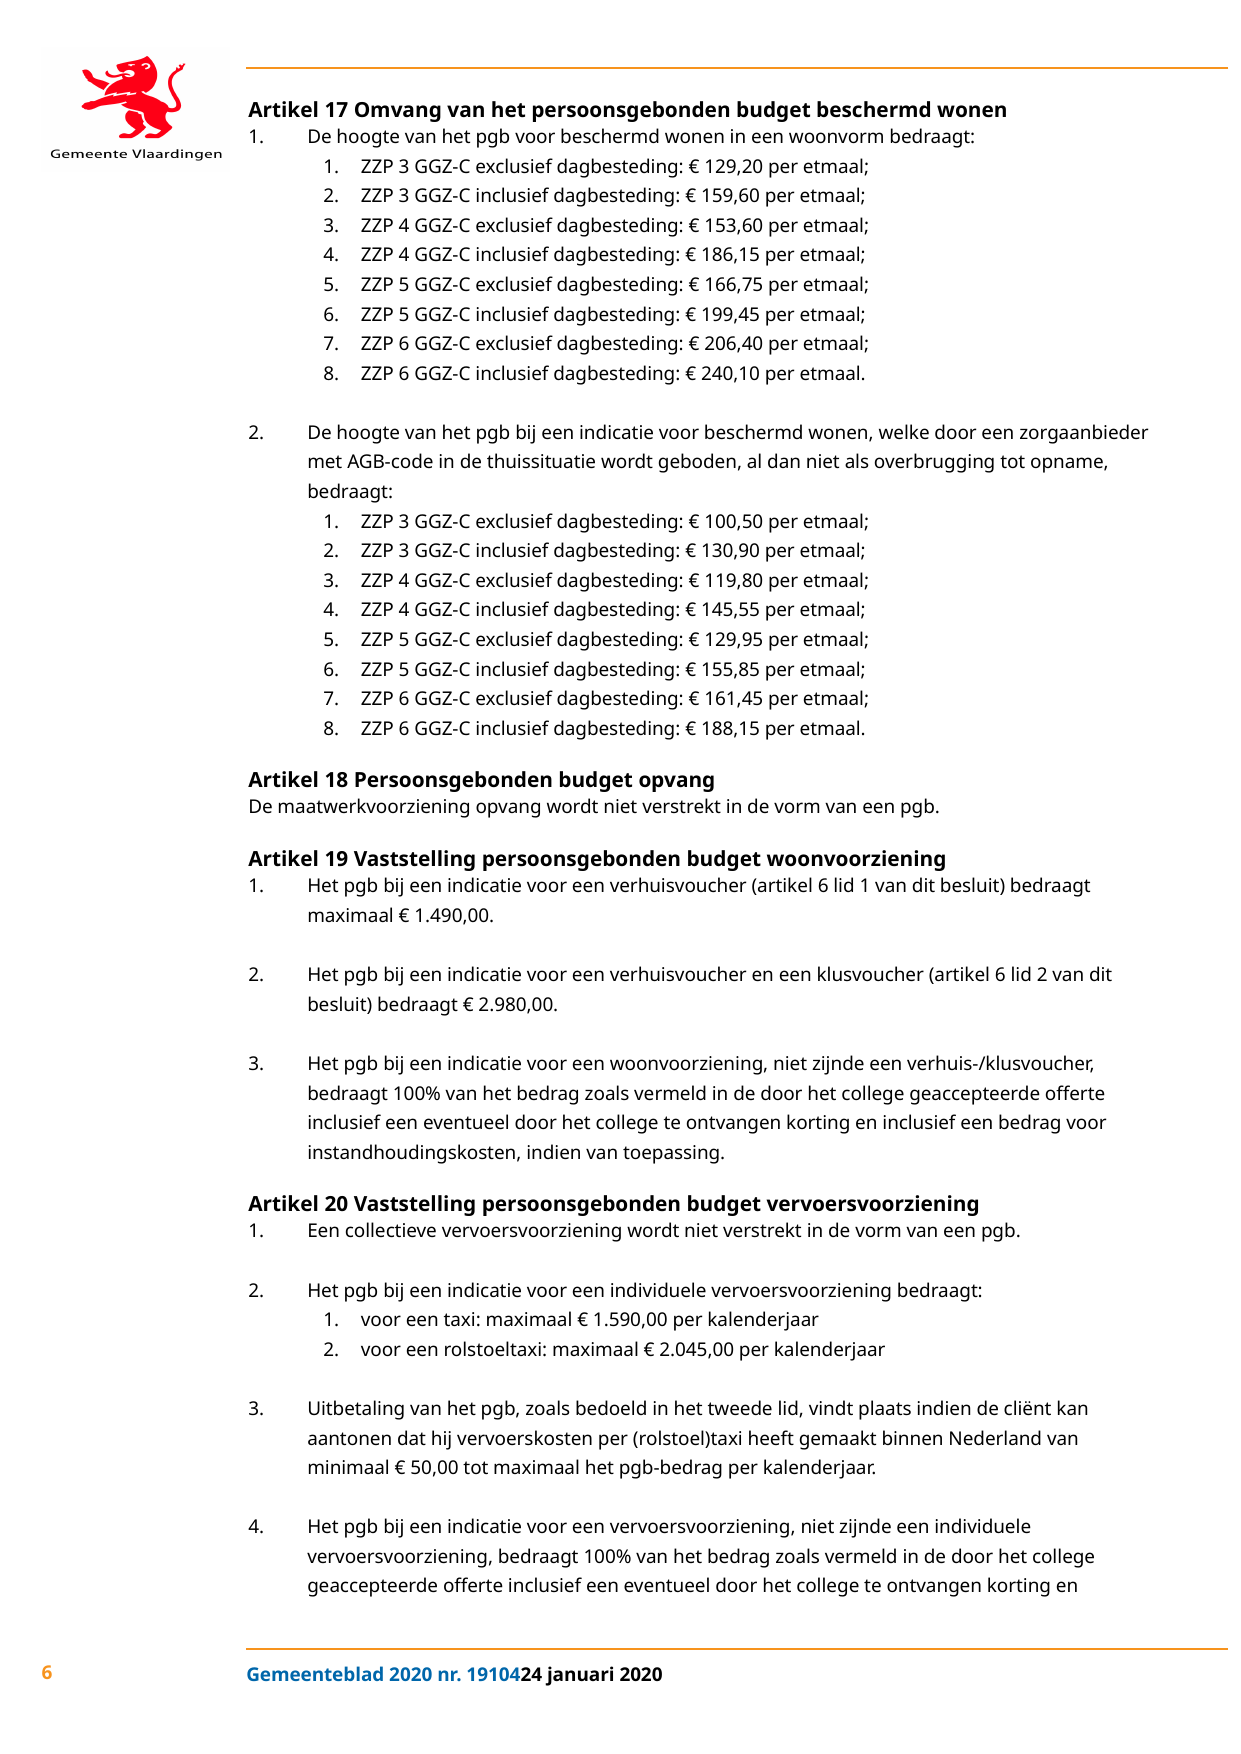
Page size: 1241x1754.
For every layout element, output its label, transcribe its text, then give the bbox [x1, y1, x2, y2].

list ZZP 5 GGZ-C inclusief dagbesteding: € 199,45 per etmaal; [323, 301, 1152, 326]
list Een collectieve vervoersvoorziening wordt niet verstrekt in de vorm van een pgb. [248, 1218, 1152, 1243]
list ZZP 3 GGZ-C exclusief dagbesteding: € 100,50 per etmaal; [323, 508, 1152, 533]
list ZZP 4 GGZ-C exclusief dagbesteding: € 153,60 per etmaal; [323, 212, 1152, 238]
list De hoogte van het pgb bij een indicatie voor beschermd wonen, welke door een zorgaanbieder met AGB-code in de thuissituatie wordt geboden, al dan niet als overbrugging tot opname, bedraagt: [248, 419, 1152, 504]
list ZZP 3 GGZ-C inclusief dagbesteding: € 159,60 per etmaal; [323, 182, 1152, 208]
list Uitbetaling van het pgb, zoals bedoeld in het tweede lid, vindt plaats indien de cliënt kan aantonen dat hij vervoerskosten per (rolstoel)taxi heeft gemaakt binnen Nederland van minimaal € 50,00 tot maximaal het pgb-bedrag per kalenderjaar. [248, 1395, 1152, 1480]
list voor een taxi: maximaal € 1.590,00 per kalenderjaar [323, 1306, 1152, 1332]
list ZZP 6 GGZ-C inclusief dagbesteding: € 240,10 per etmaal. [323, 360, 1152, 386]
list Het pgb bij een indicatie voor een verhuisvoucher (artikel 6 lid 1 van dit besluit) bedraagt maximaal € 1.490,00. [248, 873, 1152, 928]
text Artikel 17 Omvang van het persoonsgebonden budget beschermd wonen [248, 95, 1152, 123]
list ZZP 5 GGZ-C exclusief dagbesteding: € 166,75 per etmaal; [323, 271, 1152, 297]
list ZZP 5 GGZ-C inclusief dagbesteding: € 155,85 per etmaal; [323, 656, 1152, 681]
list Het pgb bij een indicatie voor een vervoersvoorziening, niet zijnde een individuele vervoersvoorziening, bedraagt 100% van het bedrag zoals vermeld in de door het college geaccepteerde offerte inclusief een eventueel door het college te ontvangen korting en [248, 1513, 1152, 1598]
text Artikel 18 Persoonsgebonden budget opvang [248, 765, 1152, 794]
list Het pgb bij een indicatie voor een individuele vervoersvoorziening bedraagt: [248, 1277, 1152, 1303]
list ZZP 3 GGZ-C inclusief dagbesteding: € 130,90 per etmaal; [323, 537, 1152, 563]
list ZZP 3 GGZ-C exclusief dagbesteding: € 129,20 per etmaal; [323, 153, 1152, 178]
picture [41, 47, 231, 172]
list ZZP 4 GGZ-C exclusief dagbesteding: € 119,80 per etmaal; [323, 567, 1152, 593]
list ZZP 6 GGZ-C inclusief dagbesteding: € 188,15 per etmaal. [323, 715, 1152, 741]
list ZZP 5 GGZ-C exclusief dagbesteding: € 129,95 per etmaal; [323, 626, 1152, 652]
text Artikel 19 Vaststelling persoonsgebonden budget woonvoorziening [248, 844, 1152, 873]
text De maatwerkvoorziening opvang wordt niet verstrekt in de vorm van een pgb. [248, 794, 1152, 819]
list ZZP 4 GGZ-C inclusief dagbesteding: € 145,55 per etmaal; [323, 597, 1152, 622]
list De hoogte van het pgb voor beschermd wonen in een woonvorm bedraagt: [248, 123, 1152, 149]
list Het pgb bij een indicatie voor een woonvoorziening, niet zijnde een verhuis-/klusvoucher, bedraagt 100% van het bedrag zoals vermeld in de door het college geaccepteerde offerte inclusief een eventueel door het college te ontvangen korting en inclusief een bedrag voor instandhoudingskosten, indien van toepassing. [248, 1050, 1152, 1164]
list ZZP 6 GGZ-C exclusief dagbesteding: € 206,40 per etmaal; [323, 330, 1152, 356]
list ZZP 4 GGZ-C inclusief dagbesteding: € 186,15 per etmaal; [323, 242, 1152, 267]
list ZZP 6 GGZ-C exclusief dagbesteding: € 161,45 per etmaal; [323, 685, 1152, 711]
text Artikel 20 Vaststelling persoonsgebonden budget vervoersvoorziening [248, 1189, 1152, 1218]
list Het pgb bij een indicatie voor een verhuisvoucher en een klusvoucher (artikel 6 lid 2 van dit besluit) bedraagt € 2.980,00. [248, 961, 1152, 1017]
list voor een rolstoeltaxi: maximaal € 2.045,00 per kalenderjaar [323, 1336, 1152, 1362]
